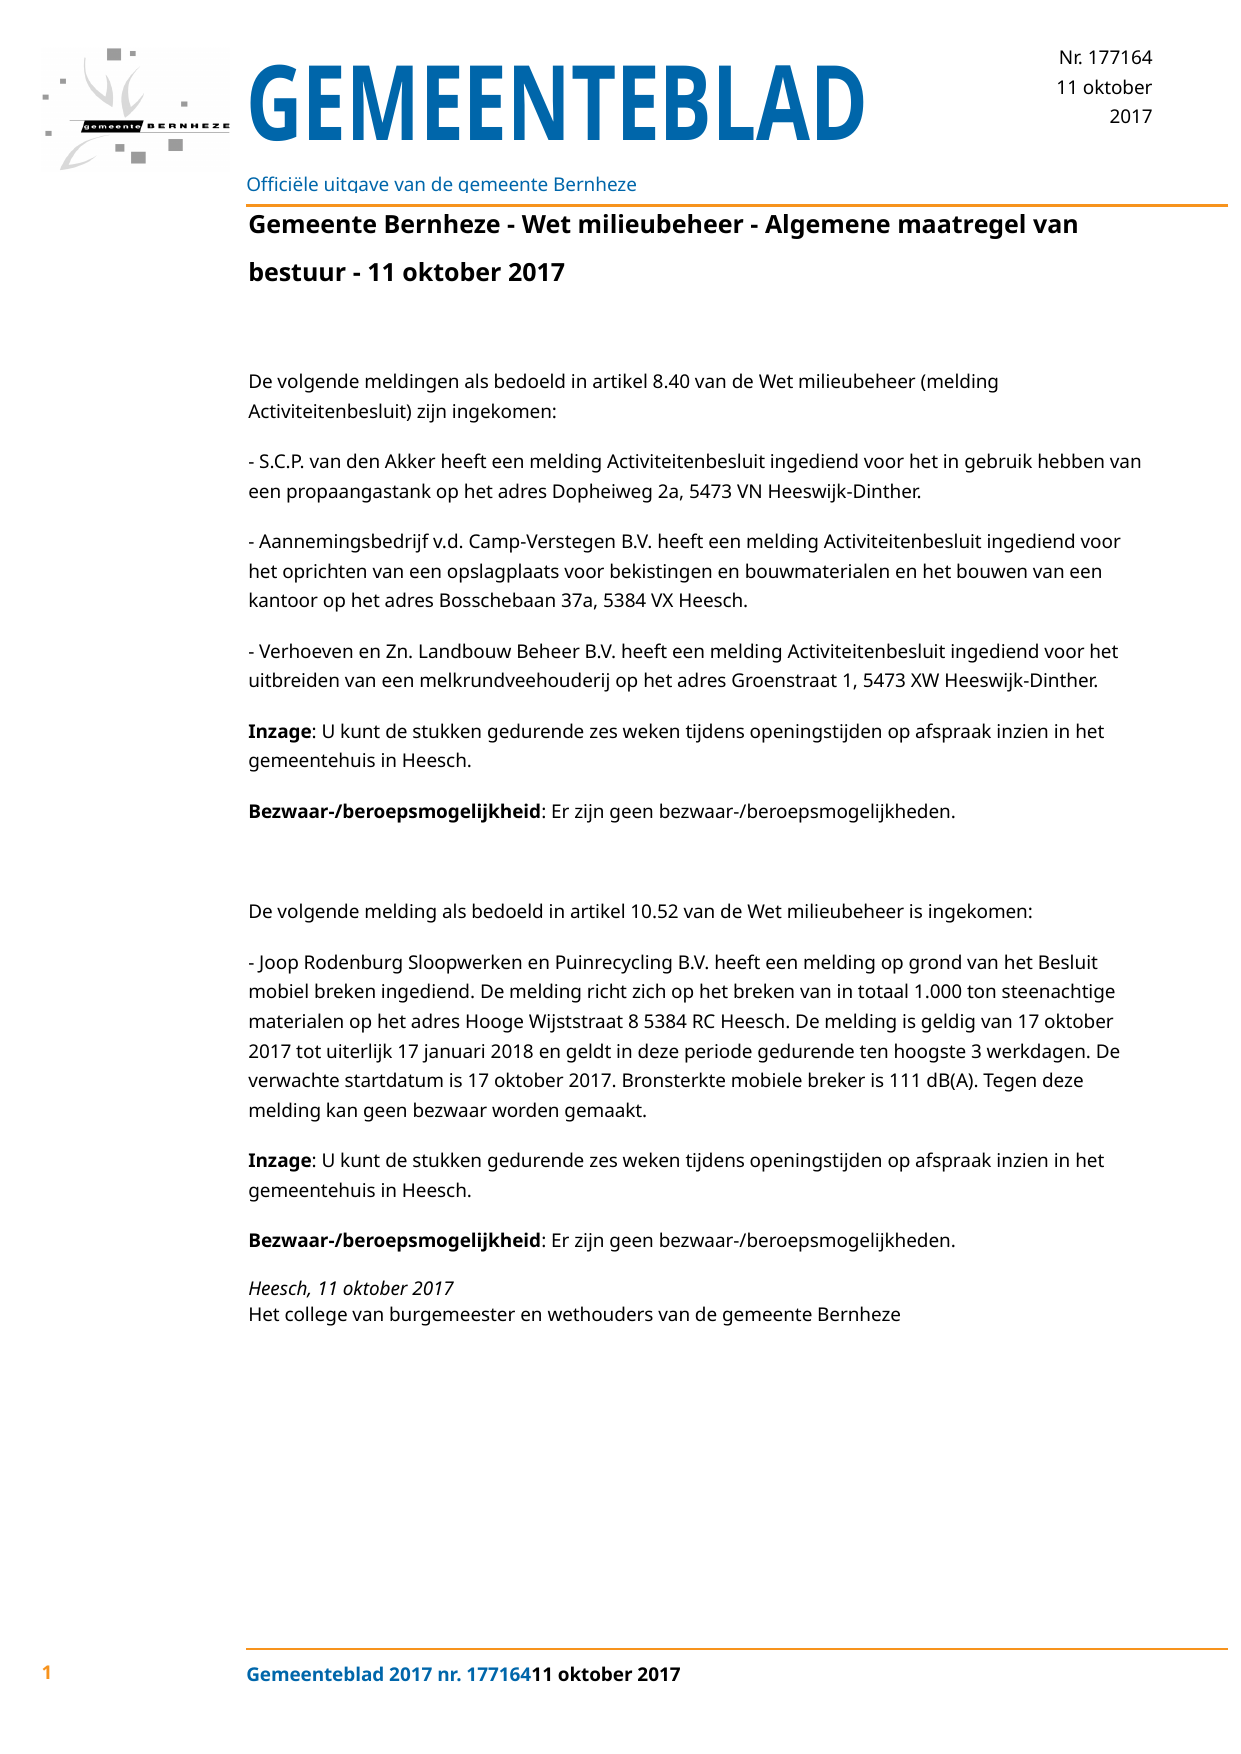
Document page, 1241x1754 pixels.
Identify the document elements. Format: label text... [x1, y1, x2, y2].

text - Joop Rodenburg Sloopwerken en Puinrecycling B.V. heeft een melding op grond van het Besluit mobiel breken ingediend. De melding richt zich op het breken van in totaal 1.000 ton steenachtige materialen op het adres Hooge Wijststraat 8 5384 RC Heesch. De melding is geldig van 17 oktober 2017 tot uiterlijk 17 januari 2018 en geldt in deze periode gedurende ten hoogste 3 werkdagen. De verwachte startdatum is 17 oktober 2017. Bronsterkte mobiele breker is 111 dB(A). Tegen deze melding kan geen bezwaar worden gemaakt. [248, 949, 1152, 1123]
text Bezwaar-/beroepsmogelijkheid: Er zijn geen bezwaar-/beroepsmogelijkheden. [248, 1227, 1152, 1253]
picture [41, 47, 231, 172]
text - S.C.P. van den Akker heeft een melding Activiteitenbesluit ingediend voor het in gebruik hebben van een propaangastank op het adres Dopheiweg 2a, 5473 VN Heeswijk-Dinther. [248, 448, 1152, 504]
text - Aannemingsbedrijf v.d. Camp-Verstegen B.V. heeft een melding Activiteitenbesluit ingediend voor het oprichten van een opslagplaats voor bekistingen en bouwmaterialen en het bouwen van een kantoor op het adres Bosschebaan 37a, 5384 VX Heesch. [248, 528, 1152, 613]
text De volgende meldingen als bedoeld in artikel 8.40 van de Wet milieubeheer (melding Activiteitenbesluit) zijn ingekomen: [248, 368, 1152, 424]
text - Verhoeven en Zn. Landbouw Beheer B.V. heeft een melding Activiteitenbesluit ingediend voor het uitbreiden van een melkrundveehouderij op het adres Groenstraat 1, 5473 XW Heeswijk-Dinther. [248, 638, 1152, 693]
text Het college van burgemeester en wethouders van de gemeente Bernheze [248, 1301, 1152, 1327]
text Heesch, 11 oktober 2017 [248, 1275, 1152, 1301]
text Bezwaar-/beroepsmogelijkheid: Er zijn geen bezwaar-/beroepsmogelijkheden. [248, 798, 1152, 824]
text De volgende melding als bedoeld in artikel 10.52 van de Wet milieubeheer is ingekomen: [248, 899, 1152, 924]
text Gemeente Bernheze - Wet milieubeheer - Algemene maatregel van bestuur - 11 oktober 2017 [248, 207, 1152, 288]
text Inzage: U kunt de stukken gedurende zes weken tijdens openingstijden op afspraak inzien in het gemeentehuis in Heesch. [248, 718, 1152, 773]
text Inzage: U kunt de stukken gedurende zes weken tijdens openingstijden op afspraak inzien in het gemeentehuis in Heesch. [248, 1147, 1152, 1203]
